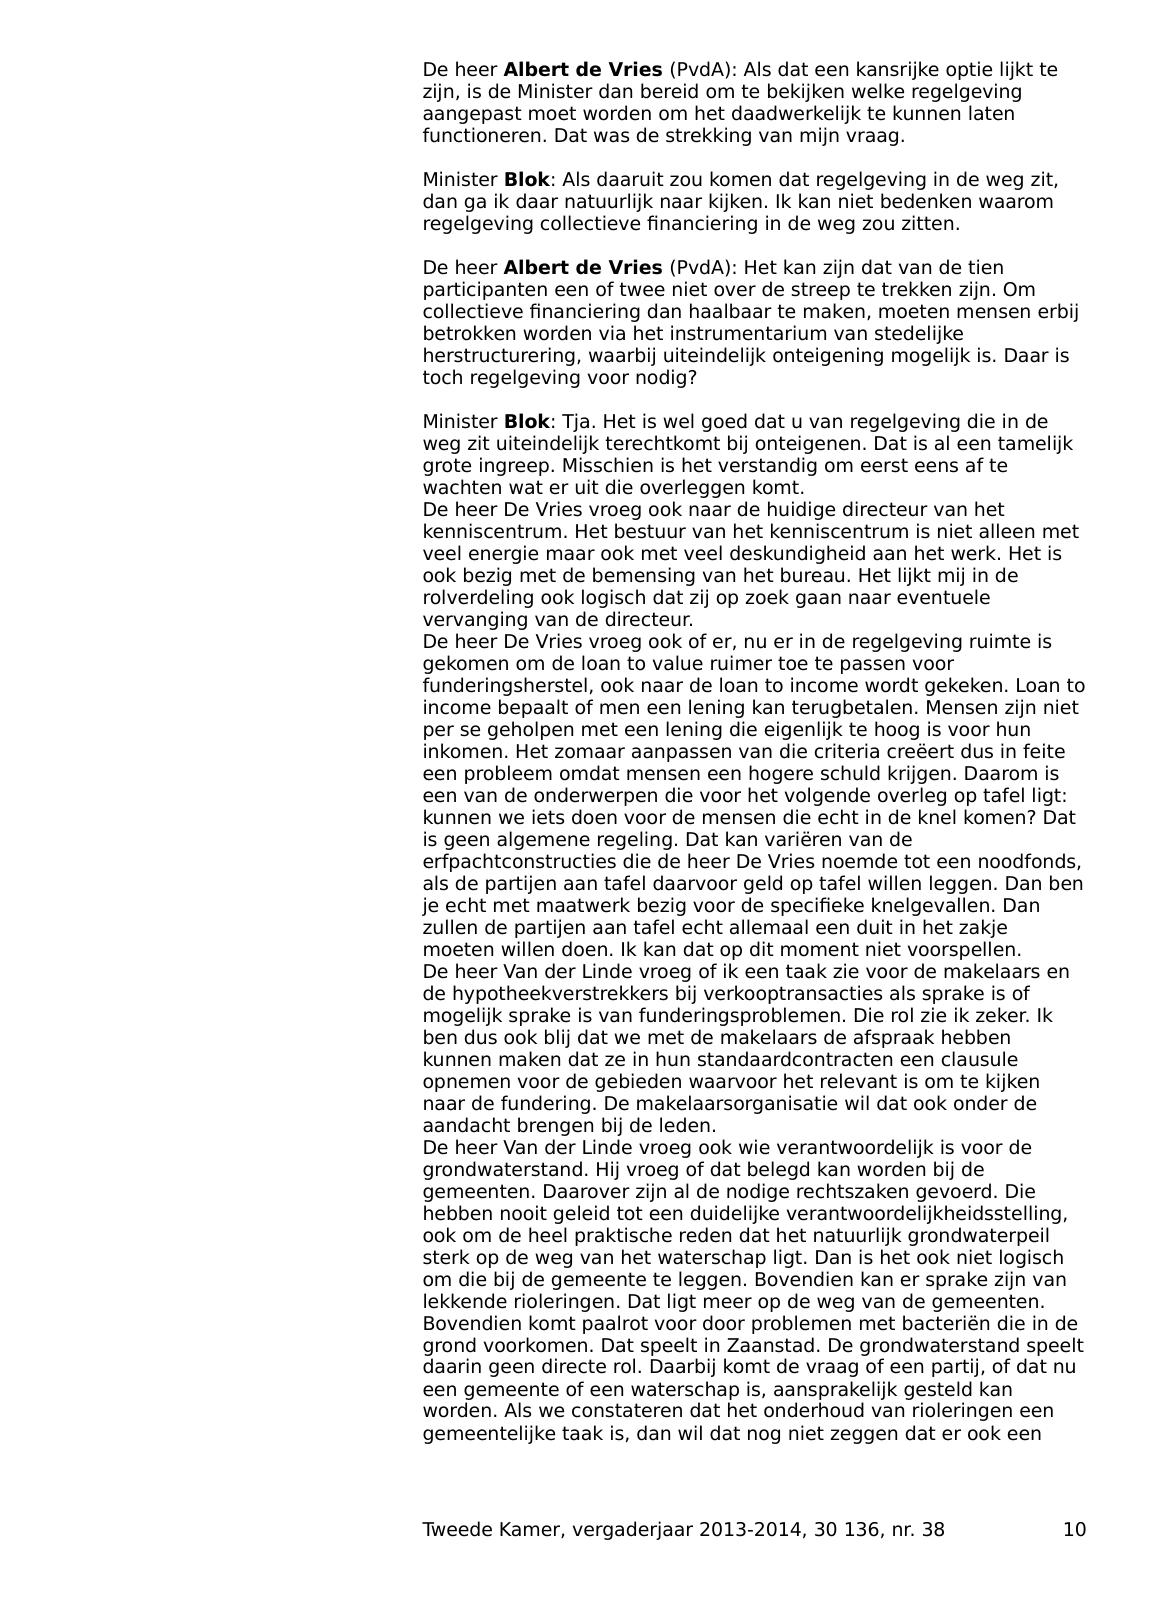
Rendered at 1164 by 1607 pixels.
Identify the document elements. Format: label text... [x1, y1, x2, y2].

text De heer De Vries vroeg ook of er, nu er in de regelgeving ruimte is gekomen om de loan to value ruimer toe te passen voor funderingsherstel, ook naar de loan to income wordt gekeken. Loan to income bepaalt of men een lening kan terugbetalen. Mensen zijn niet per se geholpen met een lening die eigenlijk te hoog is voor hun inkomen. Het zomaar aanpassen van die criteria creëert dus in feite een probleem omdat mensen een hogere schuld krijgen. Daarom is een van de onderwerpen die voor het volgende overleg op tafel ligt: kunnen we iets doen voor de mensen die echt in de knel komen? Dat is geen algemene regeling. Dat kan variëren van de erfpachtconstructies die de heer De Vries noemde tot een noodfonds, als de partijen aan tafel daarvoor geld op tafel willen leggen. Dan ben je echt met maatwerk bezig voor de specifieke knelgevallen. Dan zullen de partijen aan tafel echt allemaal een duit in het zakje moeten willen doen. Ik kan dat op dit moment niet voorspellen. [422, 631, 1087, 961]
text De heer Albert de Vries (PvdA): Als dat een kansrijke optie lijkt te zijn, is de Minister dan bereid om te bekijken welke regelgeving aangepast moet worden om het daadwerkelijk te kunnen laten functioneren. Dat was de strekking van mijn vraag. [422, 59, 1087, 147]
text De heer Albert de Vries (PvdA): Het kan zijn dat van de tien participanten een of twee niet over de streep te trekken zijn. Om collectieve financiering dan haalbaar te maken, moeten mensen erbij betrokken worden via het instrumentarium van stedelijke herstructurering, waarbij uiteindelijk onteigening mogelijk is. Daar is toch regelgeving voor nodig? [422, 257, 1087, 389]
text Minister Blok: Tja. Het is wel goed dat u van regelgeving die in de weg zit uiteindelijk terechtkomt bij onteigenen. Dat is al een tamelijk grote ingreep. Misschien is het verstandig om eerst eens af te wachten wat er uit die overleggen komt. [422, 411, 1087, 499]
text Minister Blok: Als daaruit zou komen dat regelgeving in de weg zit, dan ga ik daar natuurlijk naar kijken. Ik kan niet bedenken waarom regelgeving collectieve financiering in de weg zou zitten. [422, 169, 1087, 235]
text De heer Van der Linde vroeg of ik een taak zie voor de makelaars en de hypotheekverstrekkers bij verkooptransacties als sprake is of mogelijk sprake is van funderingsproblemen. Die rol zie ik zeker. Ik ben dus ook blij dat we met de makelaars de afspraak hebben kunnen maken dat ze in hun standaardcontracten een clausule opnemen voor de gebieden waarvoor het relevant is om te kijken naar de fundering. De makelaarsorganisatie wil dat ook onder de aandacht brengen bij de leden. [422, 961, 1087, 1137]
text De heer Van der Linde vroeg ook wie verantwoordelijk is voor de grondwaterstand. Hij vroeg of dat belegd kan worden bij de gemeenten. Daarover zijn al de nodige rechtszaken gevoerd. Die hebben nooit geleid tot een duidelijke verantwoordelijkheidsstelling, ook om de heel praktische reden dat het natuurlijk grondwaterpeil sterk op de weg van het waterschap ligt. Dan is het ook niet logisch om die bij de gemeente te leggen. Bovendien kan er sprake zijn van lekkende rioleringen. Dat ligt meer op de weg van de gemeenten. Bovendien komt paalrot voor door problemen met bacteriën die in de grond voorkomen. Dat speelt in Zaanstad. De grondwaterstand speelt daarin geen directe rol. Daarbij komt de vraag of een partij, of dat nu een gemeente of een waterschap is, aansprakelijk gesteld kan worden. Als we constateren dat het onderhoud van rioleringen een gemeentelijke taak is, dan wil dat nog niet zeggen dat er ook een [422, 1137, 1087, 1444]
text De heer De Vries vroeg ook naar de huidige directeur van het kenniscentrum. Het bestuur van het kenniscentrum is niet alleen met veel energie maar ook met veel deskundigheid aan het werk. Het is ook bezig met de bemensing van het bureau. Het lijkt mij in de rolverdeling ook logisch dat zij op zoek gaan naar eventuele vervanging van de directeur. [422, 499, 1087, 631]
